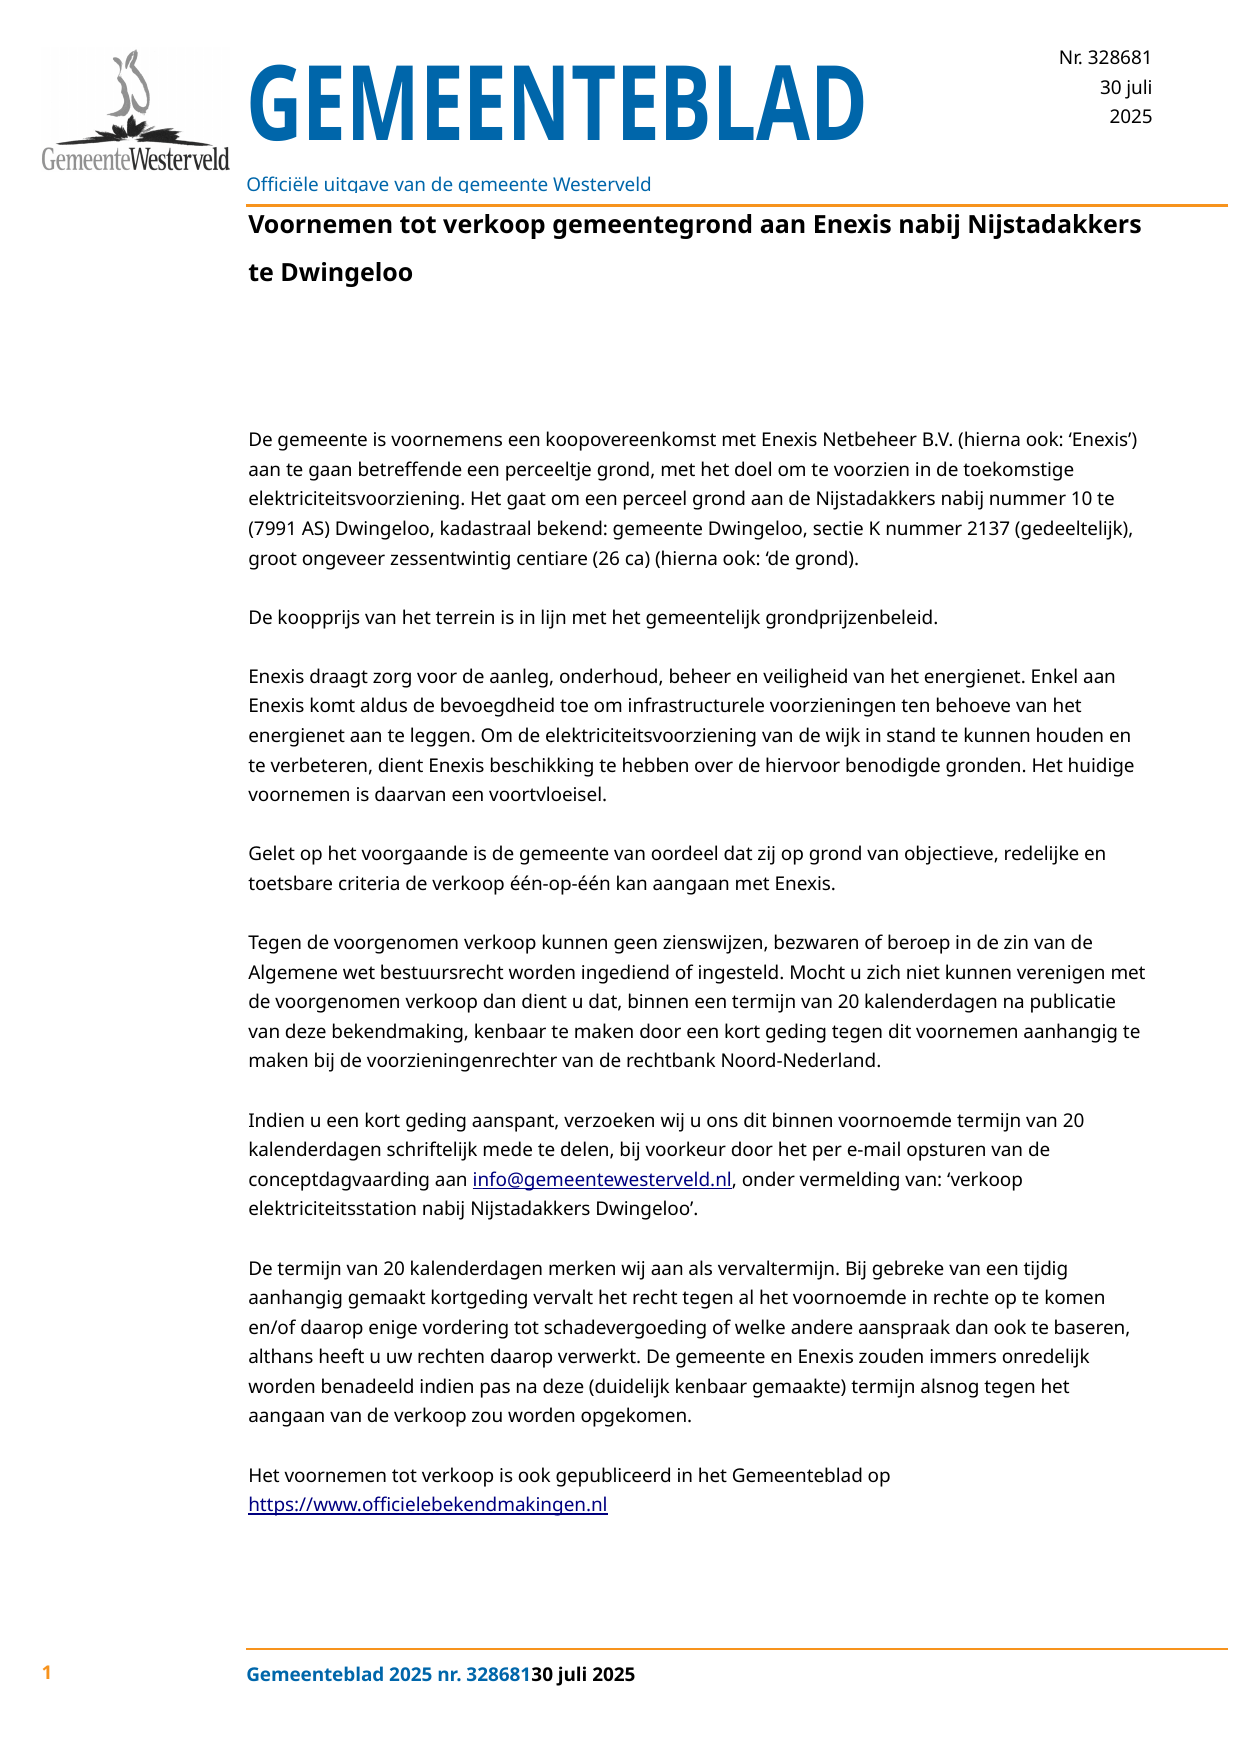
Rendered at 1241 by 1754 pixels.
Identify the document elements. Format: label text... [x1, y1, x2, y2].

text Het voornemen tot verkoop is ook gepubliceerd in het Gemeenteblad op https://www.officielebekendmakingen.nl [248, 1462, 1152, 1517]
text Voornemen tot verkoop gemeentegrond aan Enexis nabij Nijstadakkers te Dwingeloo [248, 207, 1152, 288]
text Tegen de voorgenomen verkoop kunnen geen zienswijzen, bezwaren of beroep in de zin van de Algemene wet bestuursrecht worden ingediend of ingesteld. Mocht u zich niet kunnen verenigen met de voorgenomen verkoop dan dient u dat, binnen een termijn van 20 kalenderdagen na publicatie van deze bekendmaking, kenbaar te maken door een kort geding tegen dit voornemen aanhangig te maken bij de voorzieningenrechter van de rechtbank Noord-Nederland. [248, 929, 1152, 1073]
text Gelet op het voorgaande is de gemeente van oordeel dat zij op grond van objectieve, redelijke en toetsbare criteria de verkoop één-op-één kan aangaan met Enexis. [248, 841, 1152, 896]
text De gemeente is voornemens een koopovereenkomst met Enexis Netbeheer B.V. (hierna ook: ‘Enexis’) aan te gaan betreffende een perceeltje grond, met het doel om te voorzien in de toekomstige elektriciteitsvoorziening. Het gaat om een perceel grond aan de Nijstadakkers nabij nummer 10 te (7991 AS) Dwingeloo, kadastraal bekend: gemeente Dwingeloo, sectie K nummer 2137 (gedeeltelijk), groot ongeveer zessentwintig centiare (26 ca) (hierna ook: ‘de grond). [248, 426, 1152, 570]
text Enexis draagt zorg voor de aanleg, onderhoud, beheer en veiligheid van het energienet. Enkel aan Enexis komt aldus de bevoegdheid toe om infrastructurele voorzieningen ten behoeve van het energienet aan te leggen. Om de elektriciteitsvoorziening van de wijk in stand te kunnen houden en te verbeteren, dient Enexis beschikking te hebben over de hiervoor benodigde gronden. Het huidige voornemen is daarvan een voortvloeisel. [248, 663, 1152, 807]
text De termijn van 20 kalenderdagen merken wij aan als vervaltermijn. Bij gebreke van een tijdig aanhangig gemaakt kortgeding vervalt het recht tegen al het voornoemde in rechte op te komen en/of daarop enige vordering tot schadevergoeding of welke andere aanspraak dan ook te baseren, althans heeft u uw rechten daarop verwerkt. De gemeente en Enexis zouden immers onredelijk worden benadeeld indien pas na deze (duidelijk kenbaar gemaakte) termijn alsnog tegen het aangaan van de verkoop zou worden opgekomen. [248, 1255, 1152, 1428]
text De koopprijs van het terrein is in lijn met het gemeentelijk grondprijzenbeleid. [248, 604, 1152, 629]
text Indien u een kort geding aanspant, verzoeken wij u ons dit binnen voornoemde termijn van 20 kalenderdagen schriftelijk mede te delen, bij voorkeur door het per e-mail opsturen van de conceptdagvaarding aan info@gemeentewesterveld.nl, onder vermelding van: ‘verkoop elektriciteitsstation nabij Nijstadakkers Dwingeloo’. [248, 1107, 1152, 1221]
picture [41, 47, 231, 172]
